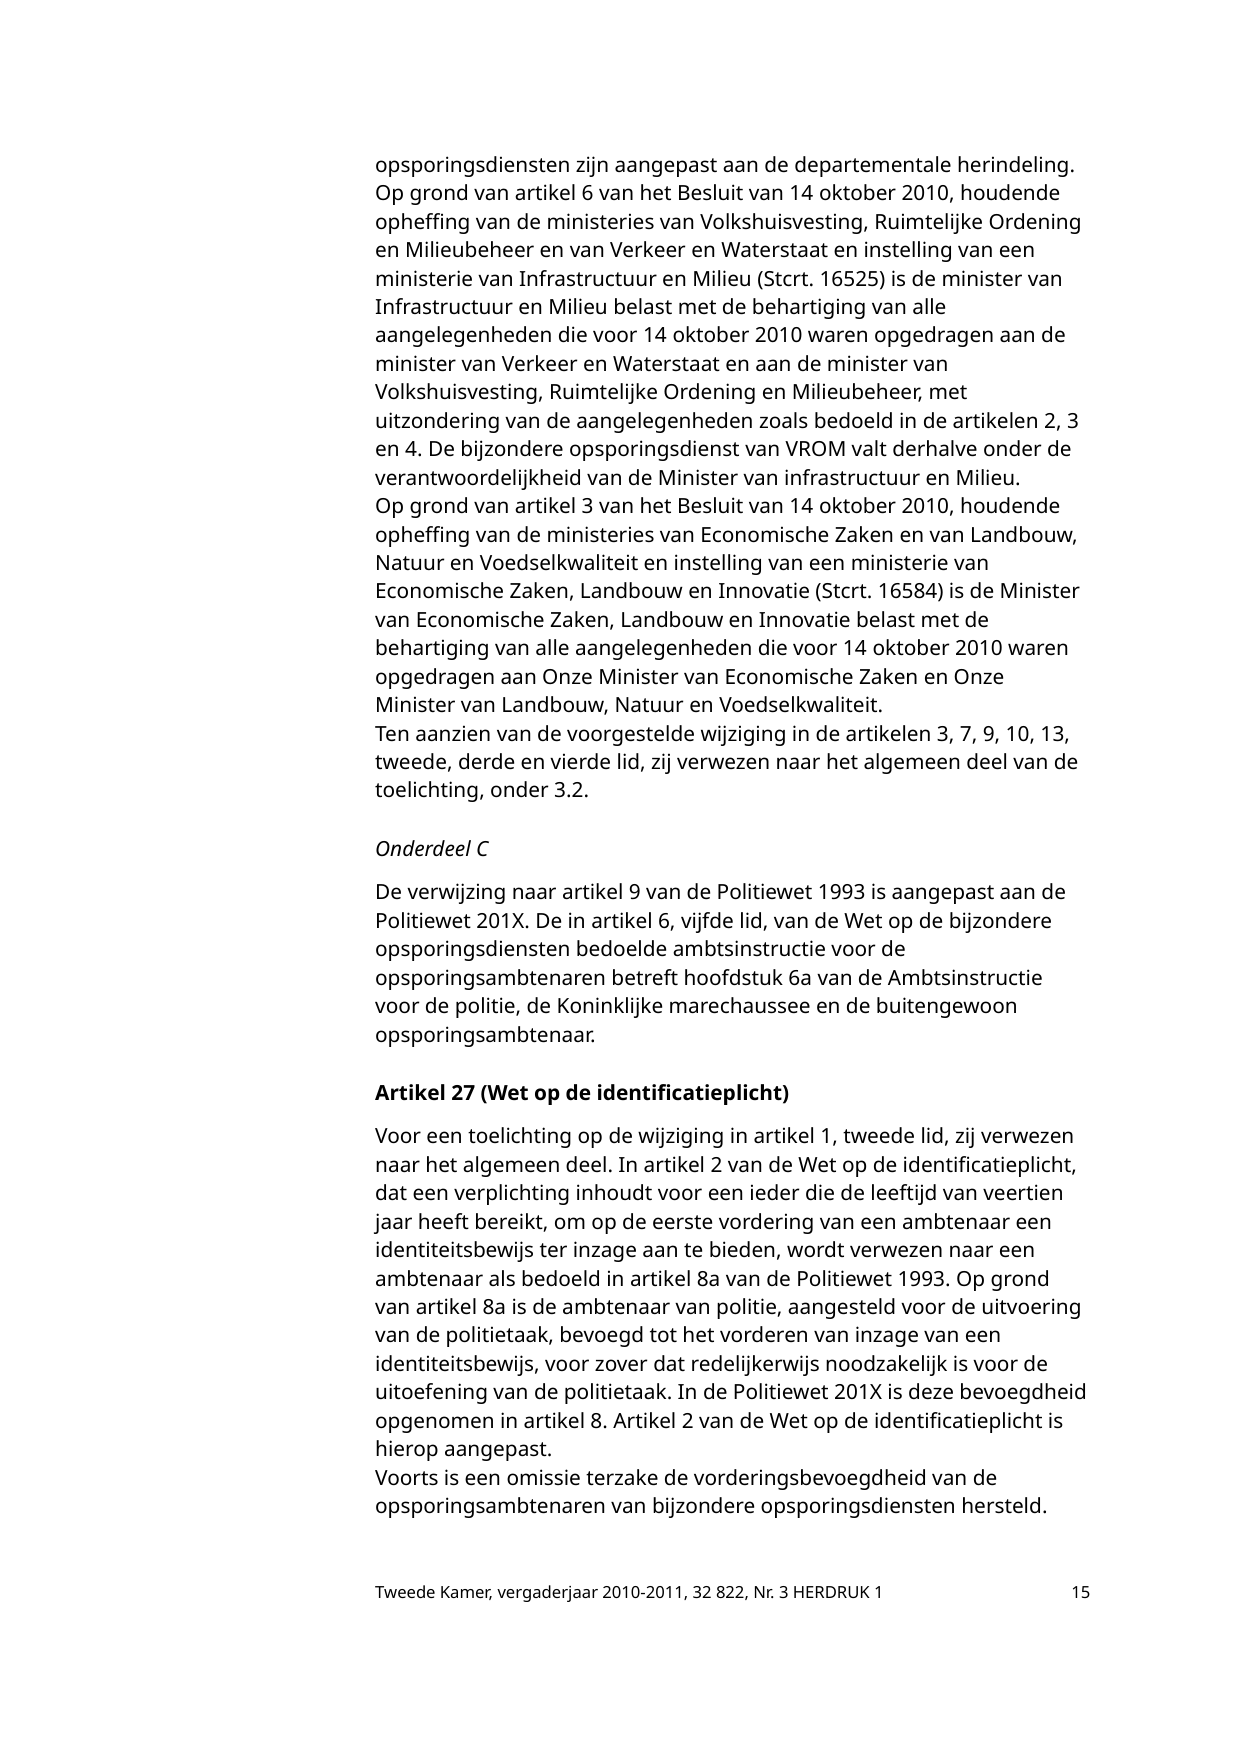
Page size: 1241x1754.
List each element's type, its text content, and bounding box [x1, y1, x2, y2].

text Voor een toelichting op de wijziging in artikel 1, tweede lid, zij verwezen naar het algemeen deel. In artikel 2 van de Wet op de identificatieplicht, dat een verplichting inhoudt voor een ieder die de leeftijd van veertien jaar heeft bereikt, om op de eerste vordering van een ambtenaar een identiteitsbewijs ter inzage aan te bieden, wordt verwezen naar een ambtenaar als bedoeld in artikel 8a van de Politiewet 1993. Op grond van artikel 8a is de ambtenaar van politie, aangesteld voor de uitvoering van de politietaak, bevoegd tot het vorderen van inzage van een identiteitsbewijs, voor zover dat redelijkerwijs noodzakelijk is voor de uitoefening van de politietaak. In de Politiewet 201X is deze bevoegdheid opgenomen in artikel 8. Artikel 2 van de Wet op de identificatieplicht is hierop aangepast. [375, 1122, 1090, 1463]
text Ten aanzien van de voorgestelde wijziging in de artikelen 3, 7, 9, 10, 13, tweede, derde en vierde lid, zij verwezen naar het algemeen deel van de toelichting, onder 3.2. [375, 719, 1090, 804]
text opsporingsdiensten zijn aangepast aan de departementale herindeling. Op grond van artikel 6 van het Besluit van 14 oktober 2010, houdende opheffing van de ministeries van Volkshuisvesting, Ruimtelijke Ordening en Milieubeheer en van Verkeer en Waterstaat en instelling van een ministerie van Infrastructuur en Milieu (Stcrt. 16525) is de minister van Infrastructuur en Milieu belast met de behartiging van alle aangelegenheden die voor 14 oktober 2010 waren opgedragen aan de minister van Verkeer en Waterstaat en aan de minister van Volkshuisvesting, Ruimtelijke Ordening en Milieubeheer, met uitzondering van de aangelegenheden zoals bedoeld in de artikelen 2, 3 en 4. De bijzondere opsporingsdienst van VROM valt derhalve onder de verantwoordelijkheid van de Minister van infrastructuur en Milieu. [375, 150, 1090, 491]
text Voorts is een omissie terzake de vorderingsbevoegdheid van de opsporingsambtenaren van bijzondere opsporingsdiensten hersteld. [375, 1463, 1090, 1520]
text Op grond van artikel 3 van het Besluit van 14 oktober 2010, houdende opheffing van de ministeries van Economische Zaken en van Landbouw, Natuur en Voedselkwaliteit en instelling van een ministerie van Economische Zaken, Landbouw en Innovatie (Stcrt. 16584) is de Minister van Economische Zaken, Landbouw en Innovatie belast met de behartiging van alle aangelegenheden die voor 14 oktober 2010 waren opgedragen aan Onze Minister van Economische Zaken en Onze Minister van Landbouw, Natuur en Voedselkwaliteit. [375, 491, 1090, 719]
text De verwijzing naar artikel 9 van de Politiewet 1993 is aangepast aan de Politiewet 201X. De in artikel 6, vijfde lid, van de Wet op de bijzondere opsporingsdiensten bedoelde ambtsinstructie voor de opsporingsambtenaren betreft hoofdstuk 6a van de Ambtsinstructie voor de politie, de Koninklijke marechaussee en de buitengewoon opsporingsambtenaar. [375, 877, 1090, 1048]
text Onderdeel C [375, 834, 1090, 862]
text Artikel 27 (Wet op de identificatieplicht) [375, 1078, 1090, 1107]
